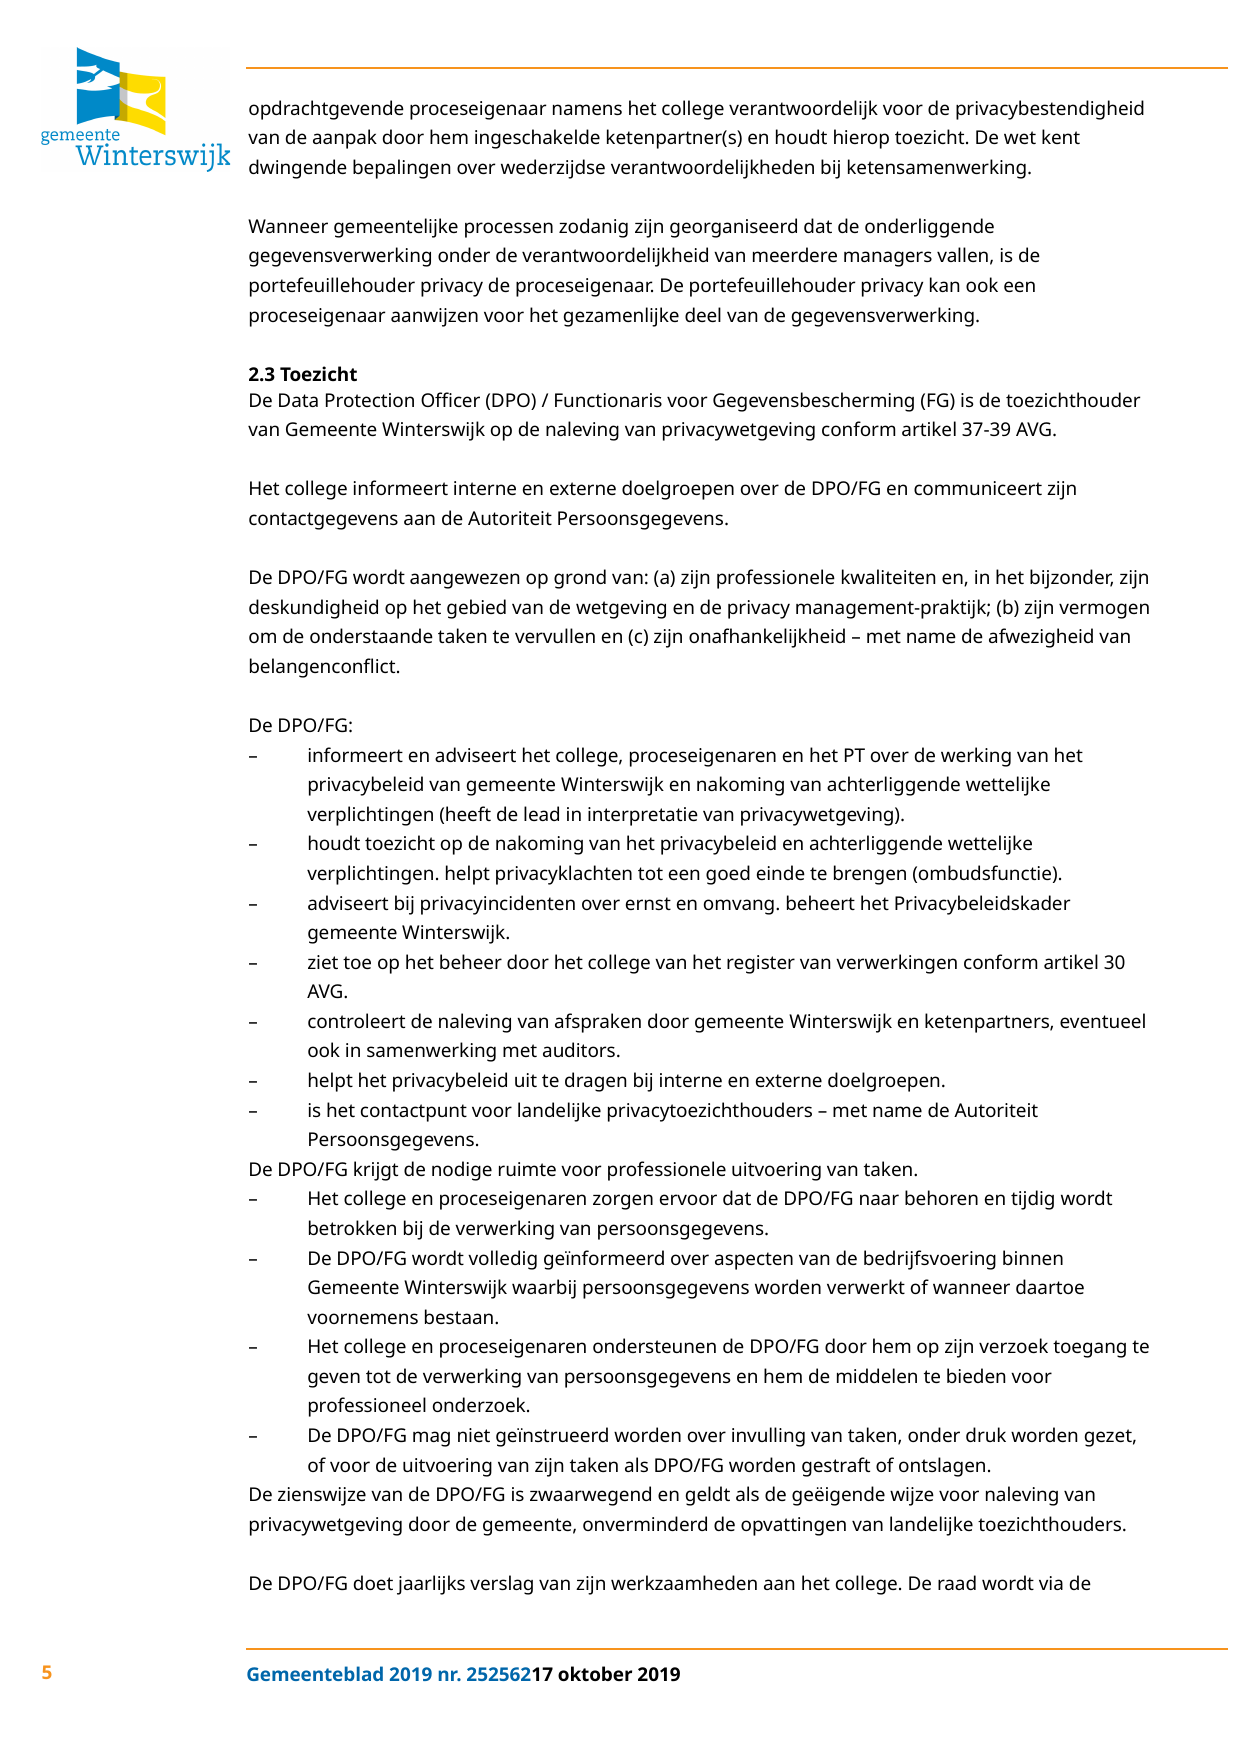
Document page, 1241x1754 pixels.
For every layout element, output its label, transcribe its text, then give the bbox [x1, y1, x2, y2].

text Wanneer gemeentelijke processen zodanig zijn georganiseerd dat de onderliggende gegevensverwerking onder de verantwoordelijkheid van meerdere managers vallen, is de portefeuillehouder privacy de proceseigenaar. De portefeuillehouder privacy kan ook een proceseigenaar aanwijzen voor het gezamenlijke deel van de gegevensverwerking. [248, 213, 1152, 328]
list ziet toe op het beheer door het college van het register van verwerkingen conform artikel 30 AVG. [248, 949, 1152, 1004]
list Het college en proceseigenaren zorgen ervoor dat de DPO/FG naar behoren en tijdig wordt betrokken bij de verwerking van persoonsgegevens. [248, 1186, 1152, 1241]
list is het contactpunt voor landelijke privacytoezichthouders – met name de Autoriteit Persoonsgegevens. [248, 1097, 1152, 1152]
list informeert en adviseert het college, proceseigenaren en het PT over de werking van het privacybeleid van gemeente Winterswijk en nakoming van achterliggende wettelijke verplichtingen (heeft de lead in interpretatie van privacywetgeving). [248, 742, 1152, 827]
text De zienswijze van de DPO/FG is zwaarwegend en geldt als de geëigende wijze voor naleving van privacywetgeving door de gemeente, onverminderd de opvattingen van landelijke toezichthouders. [248, 1481, 1152, 1537]
list helpt het privacybeleid uit te dragen bij interne en externe doelgroepen. [248, 1067, 1152, 1093]
list Het college en proceseigenaren ondersteunen de DPO/FG door hem op zijn verzoek toegang te geven tot de verwerking van persoonsgegevens en hem de middelen te bieden voor professioneel onderzoek. [248, 1333, 1152, 1418]
text De Data Protection Officer (DPO) / Functionaris voor Gegevensbescherming (FG) is de toezichthouder van Gemeente Winterswijk op de naleving van privacywetgeving conform artikel 37-39 AVG. [248, 387, 1152, 442]
list houdt toezicht op de nakoming van het privacybeleid en achterliggende wettelijke verplichtingen. helpt privacyklachten tot een goed einde te brengen (ombudsfunctie). [248, 831, 1152, 886]
list adviseert bij privacyincidenten over ernst en omvang. beheert het Privacybeleidskader gemeente Winterswijk. [248, 890, 1152, 945]
text De DPO/FG doet jaarlijks verslag van zijn werkzaamheden aan het college. De raad wordt via de [248, 1570, 1152, 1596]
text 2.3 Toezicht [248, 361, 1152, 387]
text De DPO/FG krijgt de nodige ruimte voor professionele uitvoering van taken. [248, 1156, 1152, 1182]
list controleert de naleving van afspraken door gemeente Winterswijk en ketenpartners, eventueel ook in samenwerking met auditors. [248, 1008, 1152, 1063]
picture [41, 47, 231, 172]
text opdrachtgevende proceseigenaar namens het college verantwoordelijk voor de privacybestendigheid van de aanpak door hem ingeschakelde ketenpartner(s) en houdt hierop toezicht. De wet kent dwingende bepalingen over wederzijdse verantwoordelijkheden bij ketensamenwerking. [248, 95, 1152, 180]
picture [225, 153, 231, 162]
list De DPO/FG mag niet geïnstrueerd worden over invulling van taken, onder druk worden gezet, of voor de uitvoering van zijn taken als DPO/FG worden gestraft of ontslagen. [248, 1422, 1152, 1477]
text De DPO/FG wordt aangewezen op grond van: (a) zijn professionele kwaliteiten en, in het bijzonder, zijn deskundigheid op het gebied van de wetgeving en de privacy management-praktijk; (b) zijn vermogen om de onderstaande taken te vervullen en (c) zijn onafhankelijkheid – met name de afwezigheid van belangenconflict. [248, 564, 1152, 679]
list De DPO/FG wordt volledig geïnformeerd over aspecten van de bedrijfsvoering binnen Gemeente Winterswijk waarbij persoonsgegevens worden verwerkt of wanneer daartoe voornemens bestaan. [248, 1245, 1152, 1329]
text Het college informeert interne en externe doelgroepen over de DPO/FG en communiceert zijn contactgegevens aan de Autoriteit Persoonsgegevens. [248, 476, 1152, 531]
text De DPO/FG: [248, 712, 1152, 738]
